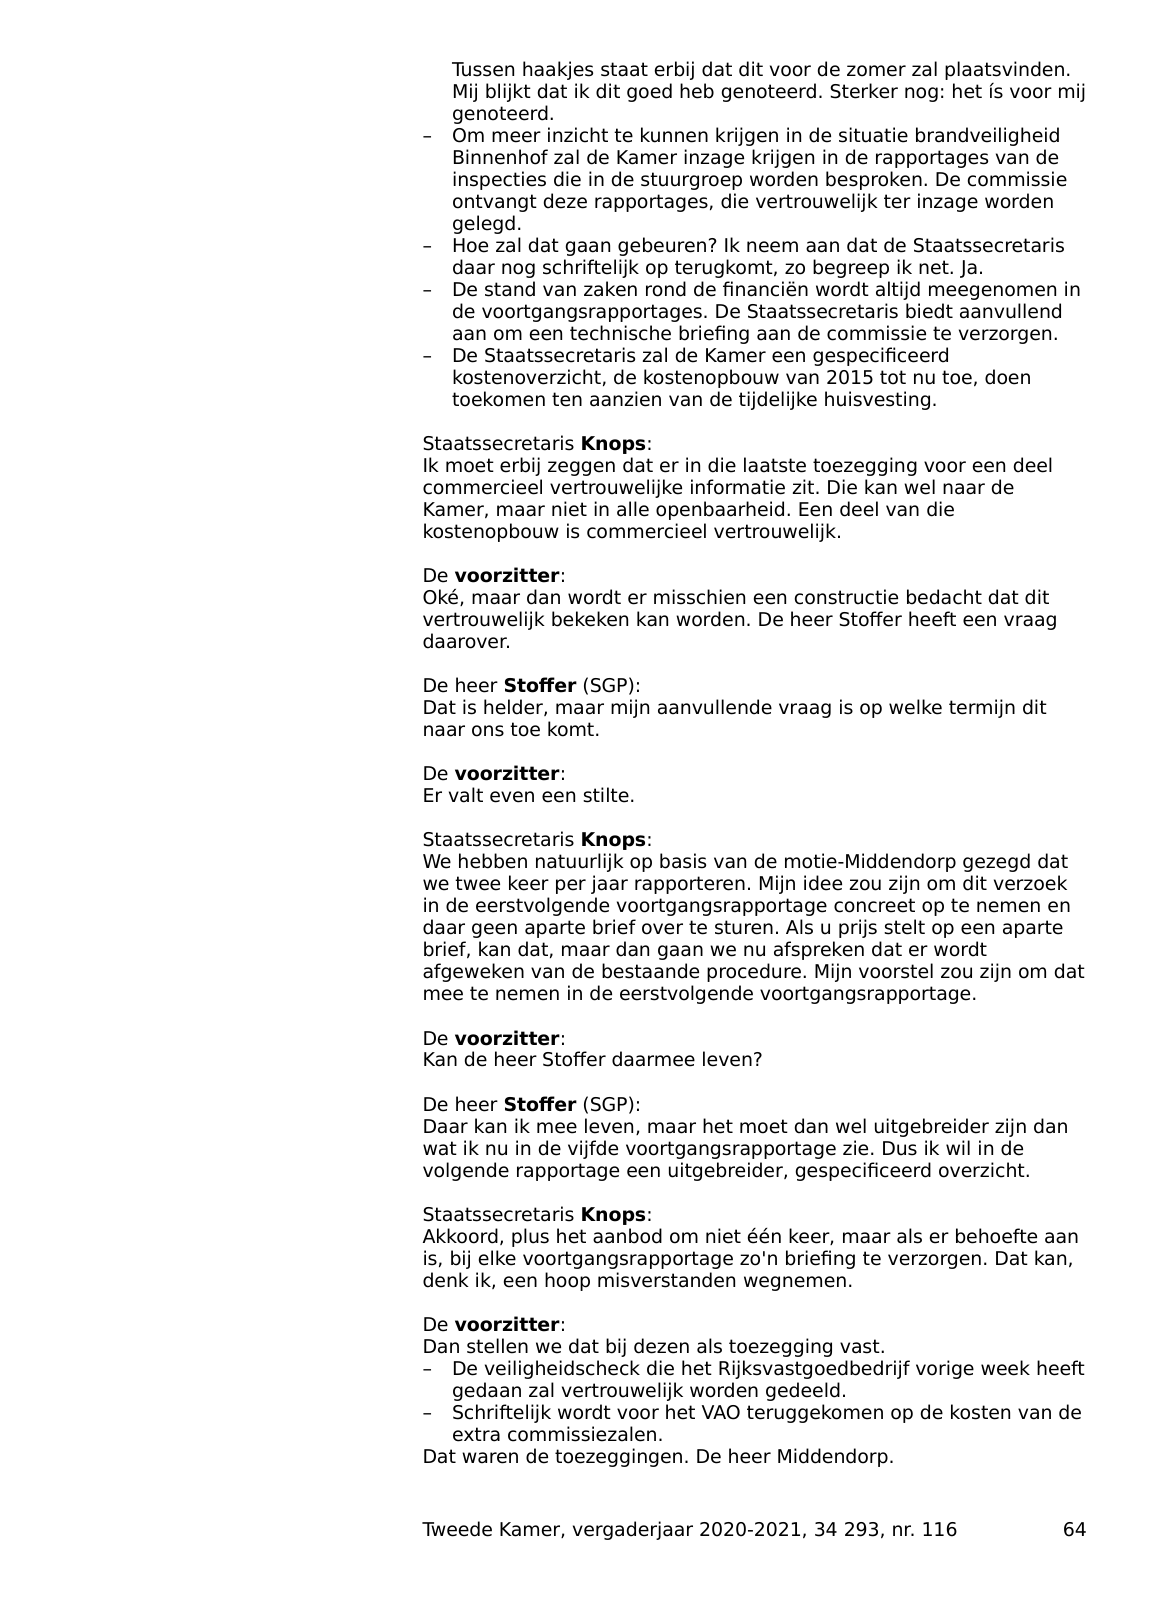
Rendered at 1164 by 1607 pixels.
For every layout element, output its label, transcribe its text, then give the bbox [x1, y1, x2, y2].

text – De Staatssecretaris zal de Kamer een gespecificeerd kostenoverzicht, de kostenopbouw van 2015 tot nu toe, doen toekomen ten aanzien van de tijdelijke huisvesting. [422, 345, 1087, 411]
text Daar kan ik mee leven, maar het moet dan wel uitgebreider zijn dan wat ik nu in de vijfde voortgangsrapportage zie. Dus ik wil in de volgende rapportage een uitgebreider, gespecificeerd overzicht. [422, 1116, 1087, 1181]
text Dan stellen we dat bij dezen als toezegging vast. [422, 1336, 1087, 1358]
text We hebben natuurlijk op basis van de motie-Middendorp gezegd dat we twee keer per jaar rapporteren. Mijn idee zou zijn om dit verzoek in de eerstvolgende voortgangsrapportage concreet op te nemen en daar geen aparte brief over te sturen. Als u prijs stelt op een aparte brief, kan dat, maar dan gaan we nu afspreken dat er wordt afgeweken van de bestaande procedure. Mijn voorstel zou zijn om dat mee te nemen in de eerstvolgende voortgangsrapportage. [422, 851, 1087, 1005]
text Tussen haakjes staat erbij dat dit voor de zomer zal plaatsvinden. Mij blijkt dat ik dit goed heb genoteerd. Sterker nog: het ís voor mij genoteerd. [452, 59, 1087, 125]
text – Schriftelijk wordt voor het VAO teruggekomen op de kosten van de extra commissiezalen. [422, 1402, 1087, 1446]
text De voorzitter: [422, 565, 1087, 587]
text Staatssecretaris Knops: [422, 829, 1087, 851]
text De voorzitter: [422, 763, 1087, 785]
text De heer Stoffer (SGP): [422, 675, 1087, 697]
text De voorzitter: [422, 1314, 1087, 1336]
text Staatssecretaris Knops: [422, 1204, 1087, 1226]
text Dat waren de toezeggingen. De heer Middendorp. [422, 1446, 1087, 1468]
text Akkoord, plus het aanbod om niet één keer, maar als er behoefte aan is, bij elke voortgangsrapportage zo'n briefing te verzorgen. Dat kan, denk ik, een hoop misverstanden wegnemen. [422, 1226, 1087, 1292]
text Kan de heer Stoffer daarmee leven? [422, 1049, 1087, 1071]
text – De veiligheidscheck die het Rijksvastgoedbedrijf vorige week heeft gedaan zal vertrouwelijk worden gedeeld. [422, 1358, 1087, 1402]
text – Om meer inzicht te kunnen krijgen in de situatie brandveiligheid Binnenhof zal de Kamer inzage krijgen in de rapportages van de inspecties die in de stuurgroep worden besproken. De commissie ontvangt deze rapportages, die vertrouwelijk ter inzage worden gelegd. [422, 125, 1087, 235]
text De heer Stoffer (SGP): [422, 1093, 1087, 1116]
text Dat is helder, maar mijn aanvullende vraag is op welke termijn dit naar ons toe komt. [422, 697, 1087, 741]
text De voorzitter: [422, 1027, 1087, 1049]
text Staatssecretaris Knops: [422, 433, 1087, 455]
text Ik moet erbij zeggen dat er in die laatste toezegging voor een deel commercieel vertrouwelijke informatie zit. Die kan wel naar de Kamer, maar niet in alle openbaarheid. Een deel van die kostenopbouw is commercieel vertrouwelijk. [422, 455, 1087, 543]
text – Hoe zal dat gaan gebeuren? Ik neem aan dat de Staatssecretaris daar nog schriftelijk op terugkomt, zo begreep ik net. Ja. [422, 235, 1087, 279]
text – De stand van zaken rond de financiën wordt altijd meegenomen in de voortgangsrapportages. De Staatssecretaris biedt aanvullend aan om een technische briefing aan de commissie te verzorgen. [422, 279, 1087, 345]
text Oké, maar dan wordt er misschien een constructie bedacht dat dit vertrouwelijk bekeken kan worden. De heer Stoffer heeft een vraag daarover. [422, 587, 1087, 653]
text Er valt even een stilte. [422, 785, 1087, 807]
